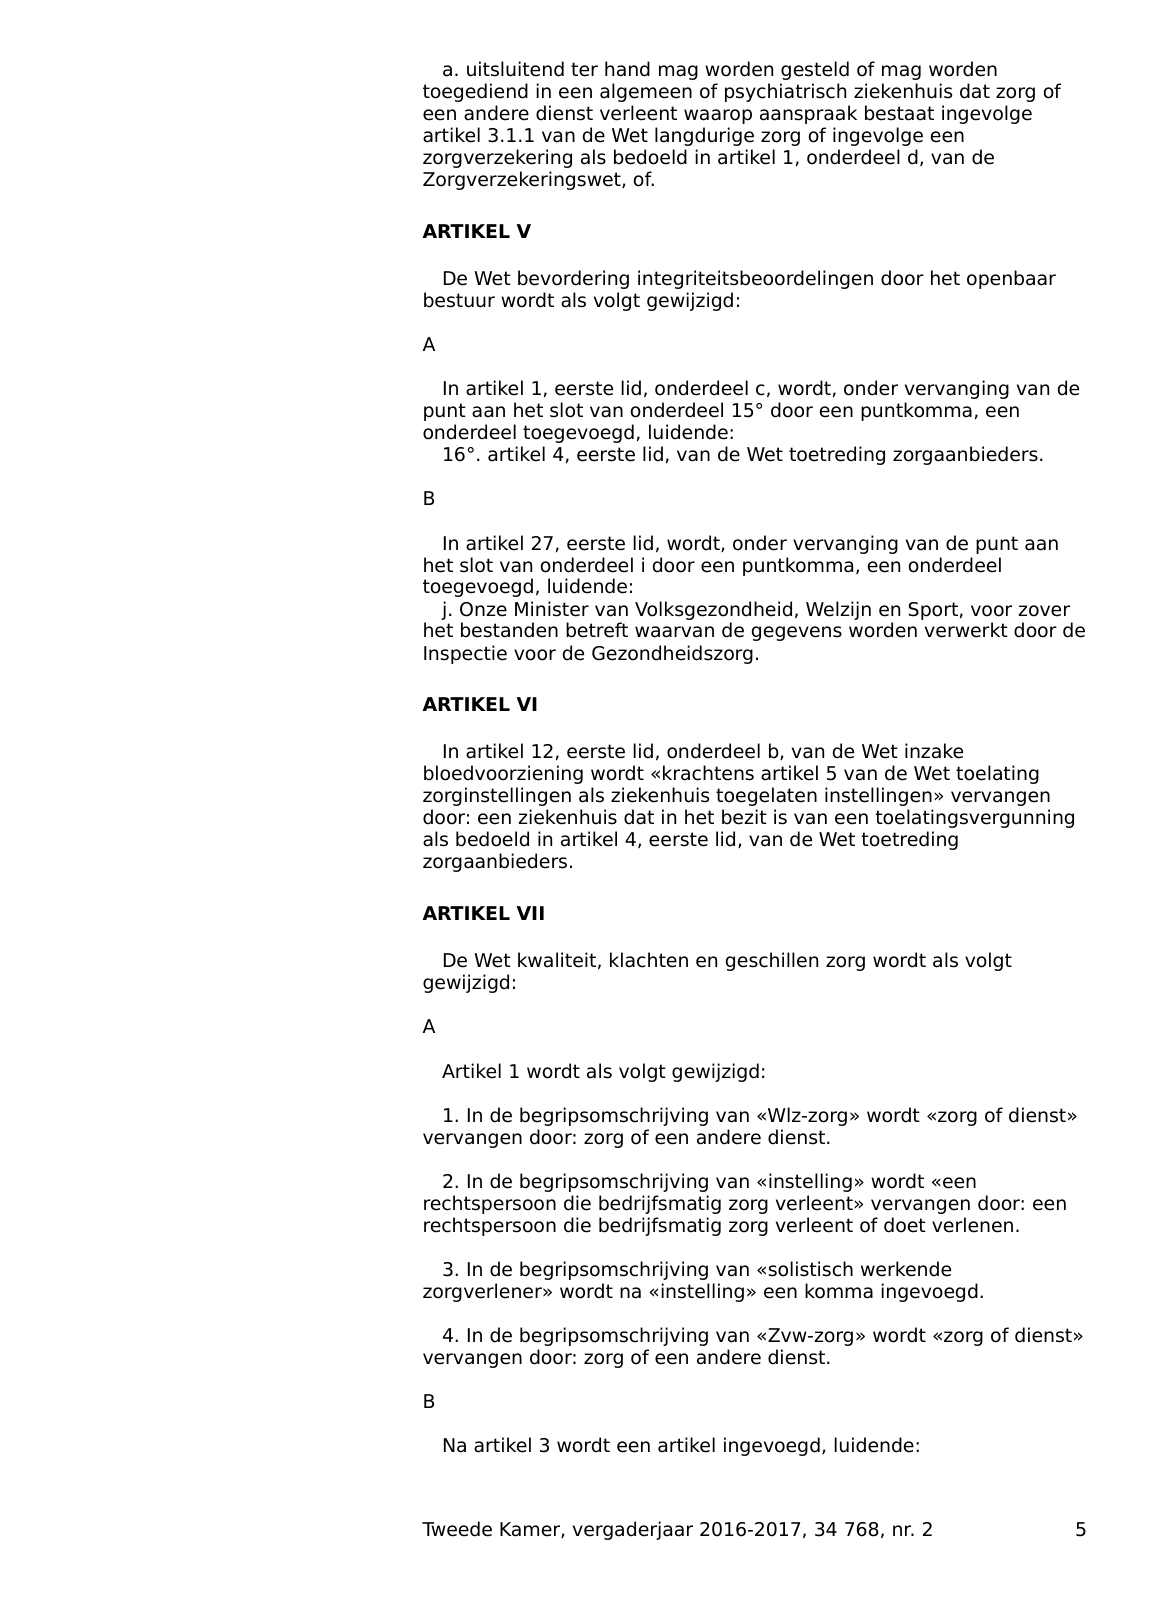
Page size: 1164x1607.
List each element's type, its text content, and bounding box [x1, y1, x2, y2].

text B [422, 488, 1087, 510]
text A [422, 334, 1087, 356]
subtitle ARTIKEL VII [422, 903, 1087, 925]
text 16°. artikel 4, eerste lid, van de Wet toetreding zorgaanbieders. [422, 444, 1087, 466]
text Artikel 1 wordt als volgt gewijzigd: [422, 1061, 1087, 1082]
text In artikel 12, eerste lid, onderdeel b, van de Wet inzake bloedvoorziening wordt «krachtens artikel 5 van de Wet toelating zorginstellingen als ziekenhuis toegelaten instellingen» vervangen door: een ziekenhuis dat in het bezit is van een toelatingsvergunning als bedoeld in artikel 4, eerste lid, van de Wet toetreding zorgaanbieders. [422, 741, 1087, 873]
text a. uitsluitend ter hand mag worden gesteld of mag worden toegediend in een algemeen of psychiatrisch ziekenhuis dat zorg of een andere dienst verleent waarop aanspraak bestaat ingevolge artikel 3.1.1 van de Wet langdurige zorg of ingevolge een zorgverzekering als bedoeld in artikel 1, onderdeel d, van de Zorgverzekeringswet, of. [422, 59, 1087, 191]
subtitle ARTIKEL VI [422, 694, 1087, 716]
text In artikel 27, eerste lid, wordt, onder vervanging van de punt aan het slot van onderdeel i door een puntkomma, een onderdeel toegevoegd, luidende: [422, 532, 1087, 598]
text B [422, 1391, 1087, 1413]
text 3. In de begripsomschrijving van «solistisch werkende zorgverlener» wordt na «instelling» een komma ingevoegd. [422, 1259, 1087, 1303]
subtitle ARTIKEL V [422, 221, 1087, 243]
text 1. In de begripsomschrijving van «Wlz-zorg» wordt «zorg of dienst» vervangen door: zorg of een andere dienst. [422, 1105, 1087, 1149]
text De Wet bevordering integriteitsbeoordelingen door het openbaar bestuur wordt als volgt gewijzigd: [422, 268, 1087, 312]
text De Wet kwaliteit, klachten en geschillen zorg wordt als volgt gewijzigd: [422, 950, 1087, 994]
text 4. In de begripsomschrijving van «Zvw-zorg» wordt «zorg of dienst» vervangen door: zorg of een andere dienst. [422, 1325, 1087, 1369]
text A [422, 1016, 1087, 1038]
text Na artikel 3 wordt een artikel ingevoegd, luidende: [422, 1435, 1087, 1457]
text 2. In de begripsomschrijving van «instelling» wordt «een rechtspersoon die bedrijfsmatig zorg verleent» vervangen door: een rechtspersoon die bedrijfsmatig zorg verleent of doet verlenen. [422, 1171, 1087, 1237]
text j. Onze Minister van Volksgezondheid, Welzijn en Sport, voor zover het bestanden betreft waarvan de gegevens worden verwerkt door de Inspectie voor de Gezondheidszorg. [422, 598, 1087, 664]
text In artikel 1, eerste lid, onderdeel c, wordt, onder vervanging van de punt aan het slot van onderdeel 15° door een puntkomma, een onderdeel toegevoegd, luidende: [422, 378, 1087, 444]
